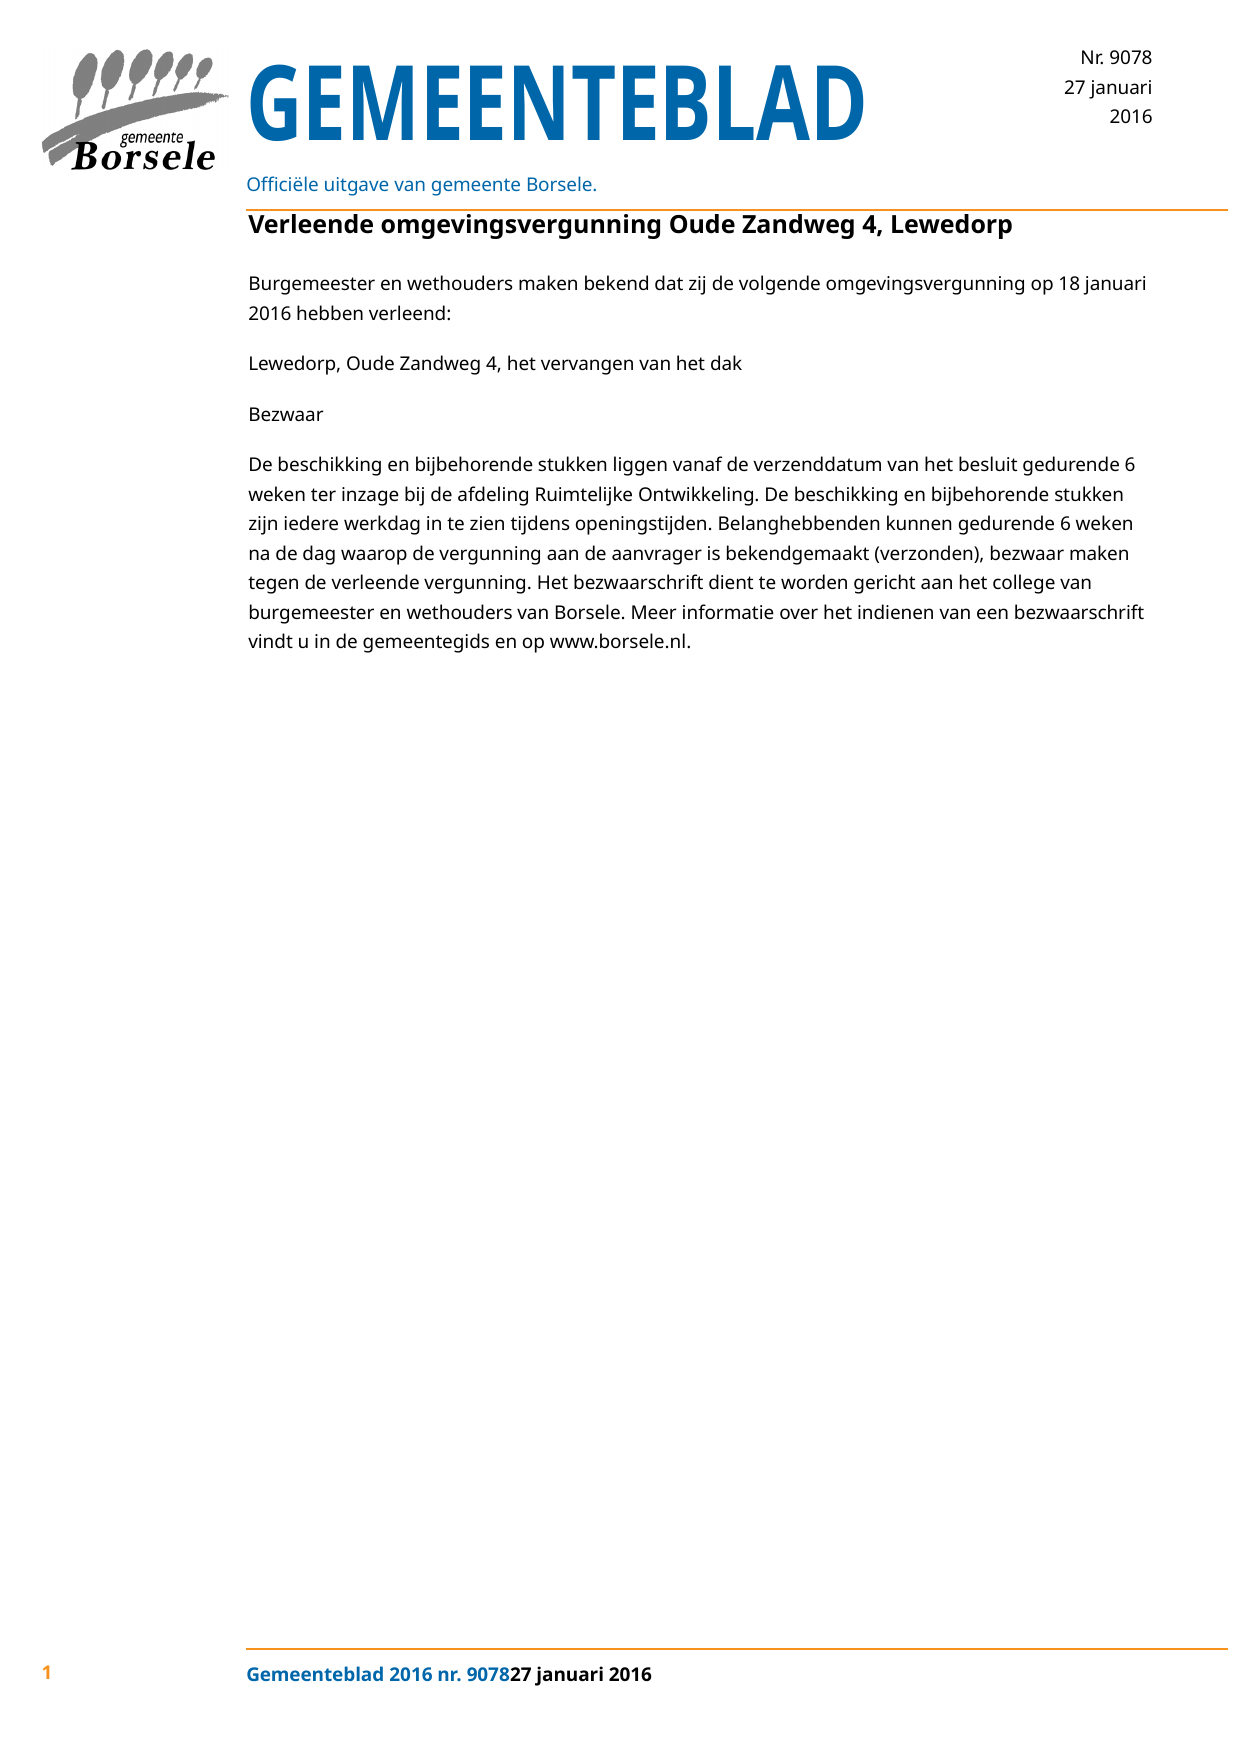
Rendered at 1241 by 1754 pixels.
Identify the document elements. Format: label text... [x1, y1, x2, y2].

text De beschikking en bijbehorende stukken liggen vanaf de verzenddatum van het besluit gedurende 6 weken ter inzage bij de afdeling Ruimtelijke Ontwikkeling. De beschikking en bijbehorende stukken zijn iedere werkdag in te zien tijdens openingstijden. Belanghebbenden kunnen gedurende 6 weken na de dag waarop de vergunning aan de aanvrager is bekendgemaakt (verzonden), bezwaar maken tegen de verleende vergunning. Het bezwaarschrift dient te worden gericht aan het college van burgemeester en wethouders van Borsele. Meer informatie over het indienen van een bezwaarschrift vindt u in de gemeentegids en op www.borsele.nl. [248, 451, 1152, 654]
text Verleende omgevingsvergunning Oude Zandweg 4, Lewedorp [248, 211, 1152, 241]
picture [41, 47, 231, 172]
text Lewedorp, Oude Zandweg 4, het vervangen van het dak [248, 350, 1152, 376]
text Burgemeester en wethouders maken bekend dat zij de volgende omgevingsvergunning op 18 januari 2016 hebben verleend: [248, 270, 1152, 326]
text Bezwaar [248, 401, 1152, 426]
